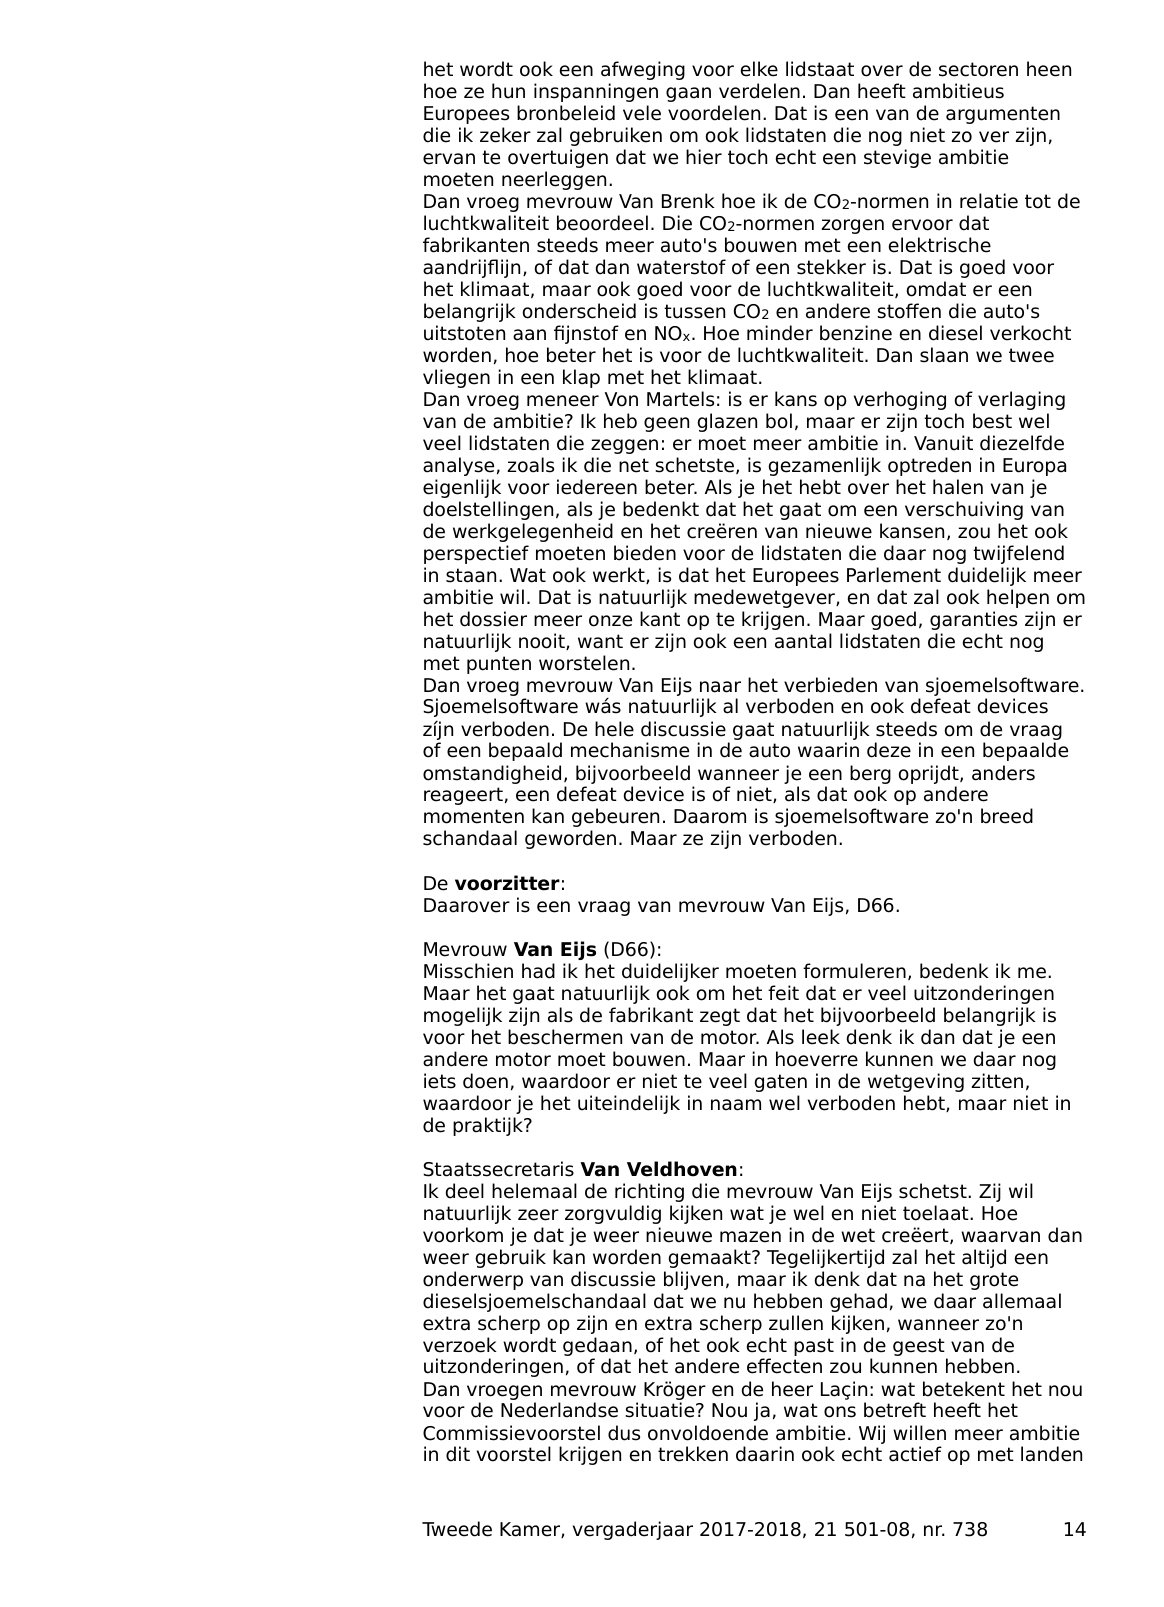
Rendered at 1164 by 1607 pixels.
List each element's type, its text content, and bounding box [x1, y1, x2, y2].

text Ik deel helemaal de richting die mevrouw Van Eijs schetst. Zij wil natuurlijk zeer zorgvuldig kijken wat je wel en niet toelaat. Hoe voorkom je dat je weer nieuwe mazen in de wet creëert, waarvan dan weer gebruik kan worden gemaakt? Tegelijkertijd zal het altijd een onderwerp van discussie blijven, maar ik denk dat na het grote dieselsjoemelschandaal dat we nu hebben gehad, we daar allemaal extra scherp op zijn en extra scherp zullen kijken, wanneer zo'n verzoek wordt gedaan, of het ook echt past in de geest van de uitzonderingen, of dat het andere effecten zou kunnen hebben. [422, 1181, 1087, 1378]
text Mevrouw Van Eijs (D66): [422, 939, 1087, 961]
text Daarover is een vraag van mevrouw Van Eijs, D66. [422, 894, 1087, 916]
text Dan vroeg mevrouw Van Eijs naar het verbieden van sjoemelsoftware. Sjoemelsoftware wás natuurlijk al verboden en ook defeat devices zíjn verboden. De hele discussie gaat natuurlijk steeds om de vraag of een bepaald mechanisme in de auto waarin deze in een bepaalde omstandigheid, bijvoorbeeld wanneer je een berg oprijdt, anders reageert, een defeat device is of niet, als dat ook op andere momenten kan gebeuren. Daarom is sjoemelsoftware zo'n breed schandaal geworden. Maar ze zijn verboden. [422, 674, 1087, 850]
text De voorzitter: [422, 872, 1087, 894]
text Dan vroeg mevrouw Van Brenk hoe ik de CO2-normen in relatie tot de luchtkwaliteit beoordeel. Die CO2-normen zorgen ervoor dat fabrikanten steeds meer auto's bouwen met een elektrische aandrijflijn, of dat dan waterstof of een stekker is. Dat is goed voor het klimaat, maar ook goed voor de luchtkwaliteit, omdat er een belangrijk onderscheid is tussen CO2 en andere stoffen die auto's uitstoten aan fijnstof en NOx. Hoe minder benzine en diesel verkocht worden, hoe beter het is voor de luchtkwaliteit. Dan slaan we twee vliegen in een klap met het klimaat. [422, 191, 1087, 389]
text Misschien had ik het duidelijker moeten formuleren, bedenk ik me. Maar het gaat natuurlijk ook om het feit dat er veel uitzonderingen mogelijk zijn als de fabrikant zegt dat het bijvoorbeeld belangrijk is voor het beschermen van de motor. Als leek denk ik dan dat je een andere motor moet bouwen. Maar in hoeverre kunnen we daar nog iets doen, waardoor er niet te veel gaten in de wetgeving zitten, waardoor je het uiteindelijk in naam wel verboden hebt, maar niet in de praktijk? [422, 961, 1087, 1136]
text Staatssecretaris Van Veldhoven: [422, 1159, 1087, 1181]
text Dan vroegen mevrouw Kröger en de heer Laçin: wat betekent het nou voor de Nederlandse situatie? Nou ja, wat ons betreft heeft het Commissievoorstel dus onvoldoende ambitie. Wij willen meer ambitie in dit voorstel krijgen en trekken daarin ook echt actief op met landen [422, 1378, 1087, 1466]
text Dan vroeg meneer Von Martels: is er kans op verhoging of verlaging van de ambitie? Ik heb geen glazen bol, maar er zijn toch best wel veel lidstaten die zeggen: er moet meer ambitie in. Vanuit diezelfde analyse, zoals ik die net schetste, is gezamenlijk optreden in Europa eigenlijk voor iedereen beter. Als je het hebt over het halen van je doelstellingen, als je bedenkt dat het gaat om een verschuiving van de werkgelegenheid en het creëren van nieuwe kansen, zou het ook perspectief moeten bieden voor de lidstaten die daar nog twijfelend in staan. Wat ook werkt, is dat het Europees Parlement duidelijk meer ambitie wil. Dat is natuurlijk medewetgever, en dat zal ook helpen om het dossier meer onze kant op te krijgen. Maar goed, garanties zijn er natuurlijk nooit, want er zijn ook een aantal lidstaten die echt nog met punten worstelen. [422, 389, 1087, 674]
text het wordt ook een afweging voor elke lidstaat over de sectoren heen hoe ze hun inspanningen gaan verdelen. Dan heeft ambitieus Europees bronbeleid vele voordelen. Dat is een van de argumenten die ik zeker zal gebruiken om ook lidstaten die nog niet zo ver zijn, ervan te overtuigen dat we hier toch echt een stevige ambitie moeten neerleggen. [422, 59, 1087, 191]
